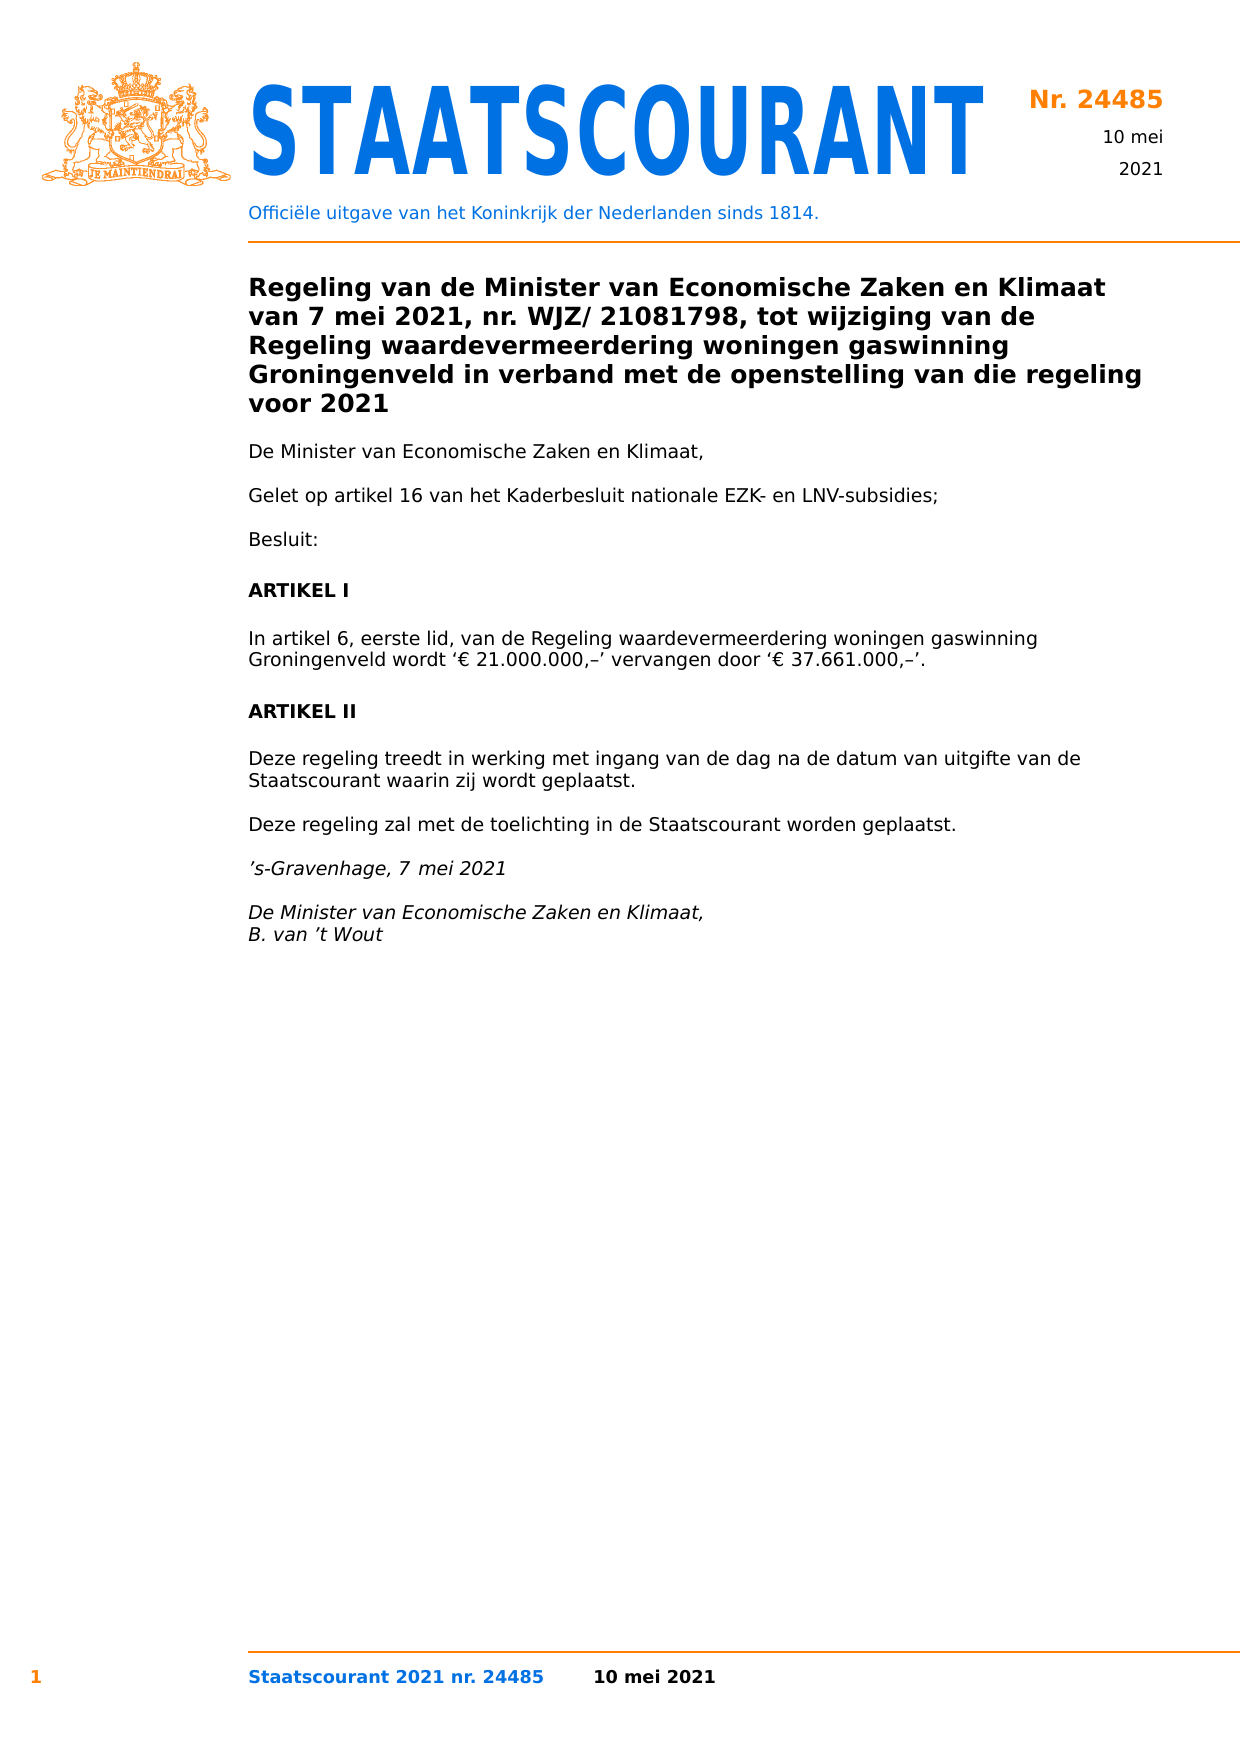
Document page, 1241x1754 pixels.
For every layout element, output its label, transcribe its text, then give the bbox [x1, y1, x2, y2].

subtitle ARTIKEL I [248, 580, 1163, 602]
table_header STAATSCOURANT [248, 62, 998, 203]
table_cell 10 mei [998, 121, 1240, 153]
text In artikel 6, eerste lid, van de Regeling waardevermeerdering woningen gaswinning Groningenveld wordt ‘€ 21.000.000,–’ vervangen door ‘€ 37.661.000,–’. [248, 627, 1163, 671]
table_header Nr. 24485 [998, 62, 1240, 121]
table_cell Officiële uitgave van het Koninkrijk der Nederlanden sinds 1814. [248, 203, 1240, 241]
text De Minister van Economische Zaken en Klimaat, [248, 441, 1163, 463]
subtitle Regeling van de Minister van Economische Zaken en Klimaat van 7 mei 2021, nr. WJZ/ 21081798, tot wijziging van de Regeling waardevermeerdering woningen gaswinning Groningenveld in verband met de openstelling van die regeling voor 2021 [248, 273, 1163, 419]
picture [41, 62, 231, 186]
subtitle ARTIKEL II [248, 701, 1163, 723]
text Gelet op artikel 16 van het Kaderbesluit nationale EZK- en LNV-subsidies; [248, 484, 1163, 507]
text Deze regeling treedt in werking met ingang van de dag na de datum van uitgifte van de Staatscourant waarin zij wordt geplaatst. [248, 748, 1163, 792]
text De Minister van Economische Zaken en Klimaat, B. van ’t Wout [248, 902, 1163, 946]
text Deze regeling zal met de toelichting in de Staatscourant worden geplaatst. [248, 814, 1163, 836]
table_cell 2021 [998, 153, 1240, 203]
table_header [25, 62, 248, 241]
text Besluit: [248, 528, 1163, 550]
text ’s-Gravenhage, 7 mei 2021 [248, 858, 1163, 880]
